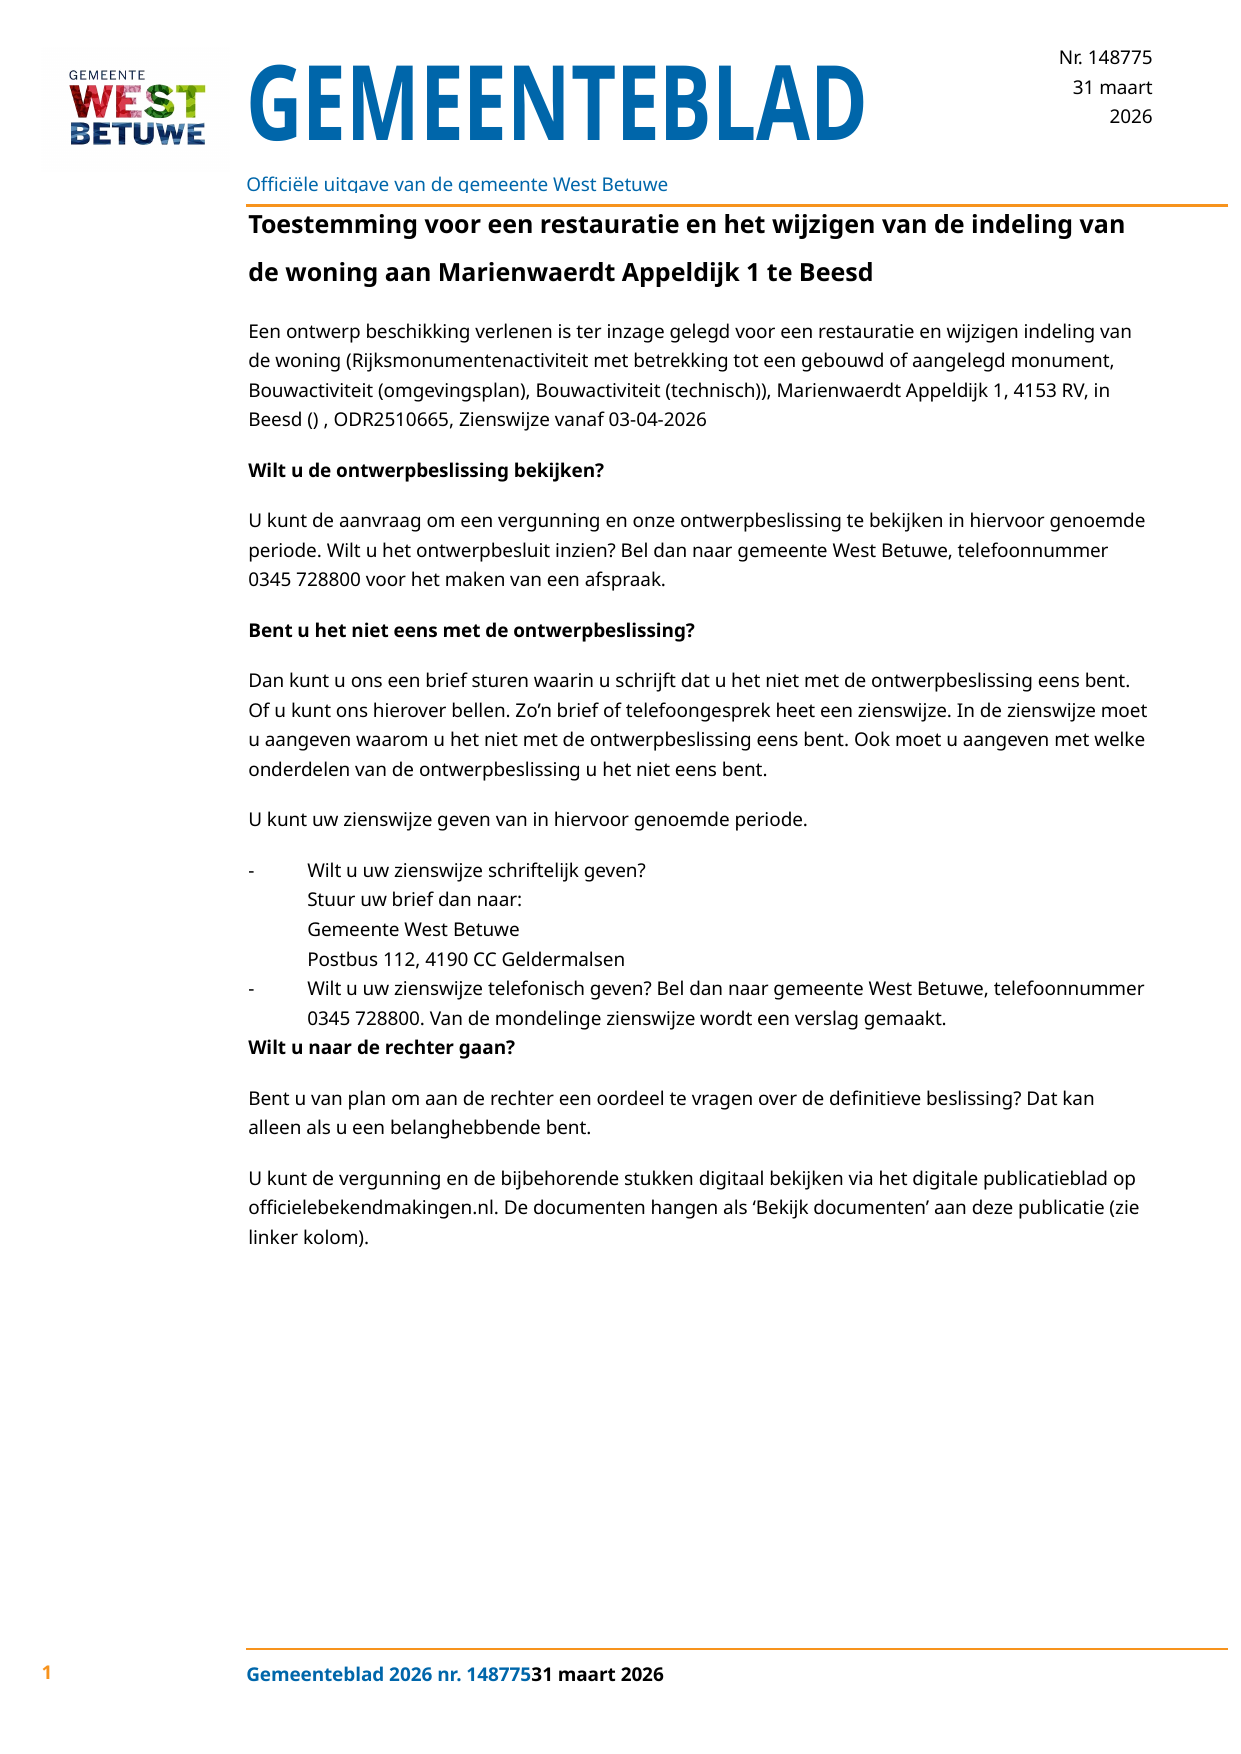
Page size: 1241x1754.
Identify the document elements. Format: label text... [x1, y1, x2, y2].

text Toestemming voor een restauratie en het wijzigen van de indeling van de woning aan Marienwaerdt Appeldijk 1 te Beesd [248, 207, 1152, 288]
list Stuur uw brief dan naar: [248, 887, 1152, 912]
text Dan kunt u ons een brief sturen waarin u schrijft dat u het niet met de ontwerpbeslissing eens bent. Of u kunt ons hierover bellen. Zo’n brief of telefoongesprek heet een zienswijze. In de zienswijze moet u aangeven waarom u het niet met de ontwerpbeslissing eens bent. Ook moet u aangeven met welke onderdelen van de ontwerpbeslissing u het niet eens bent. [248, 667, 1152, 782]
text Een ontwerp beschikking verlenen is ter inzage gelegd voor een restauratie en wijzigen indeling van de woning (Rijksmonumentenactiviteit met betrekking tot een gebouwd of aangelegd monument, Bouwactiviteit (omgevingsplan), Bouwactiviteit (technisch)), Marienwaerdt Appeldijk 1, 4153 RV, in Beesd () , ODR2510665, Zienswijze vanaf 03-04-2026 [248, 318, 1152, 432]
text U kunt de aanvraag om een vergunning en onze ontwerpbeslissing te bekijken in hiervoor genoemde periode. Wilt u het ontwerpbesluit inzien? Bel dan naar gemeente West Betuwe, telefoonnummer 0345 728800 voor het maken van een afspraak. [248, 507, 1152, 592]
picture [41, 47, 231, 172]
list Wilt u uw zienswijze telefonisch geven? Bel dan naar gemeente West Betuwe, telefoonnummer 0345 728800. Van de mondelinge zienswijze wordt een verslag gemaakt. [248, 975, 1152, 1031]
list Wilt u uw zienswijze schriftelijk geven? [248, 857, 1152, 883]
text Bent u van plan om aan de rechter een oordeel te vragen over de definitieve beslissing? Dat kan alleen als u een belanghebbende bent. [248, 1085, 1152, 1140]
text Wilt u de ontwerpbeslissing bekijken? [248, 457, 1152, 483]
text U kunt uw zienswijze geven van in hiervoor genoemde periode. [248, 807, 1152, 832]
text Wilt u naar de rechter gaan? [248, 1034, 1152, 1060]
text Bent u het niet eens met de ontwerpbeslissing? [248, 617, 1152, 643]
list Postbus 112, 4190 CC Geldermalsen [248, 946, 1152, 972]
list Gemeente West Betuwe [248, 916, 1152, 942]
text U kunt de vergunning en de bijbehorende stukken digitaal bekijken via het digitale publicatieblad op officielebekendmakingen.nl. De documenten hangen als ‘Bekijk documenten’ aan deze publicatie (zie linker kolom). [248, 1165, 1152, 1250]
